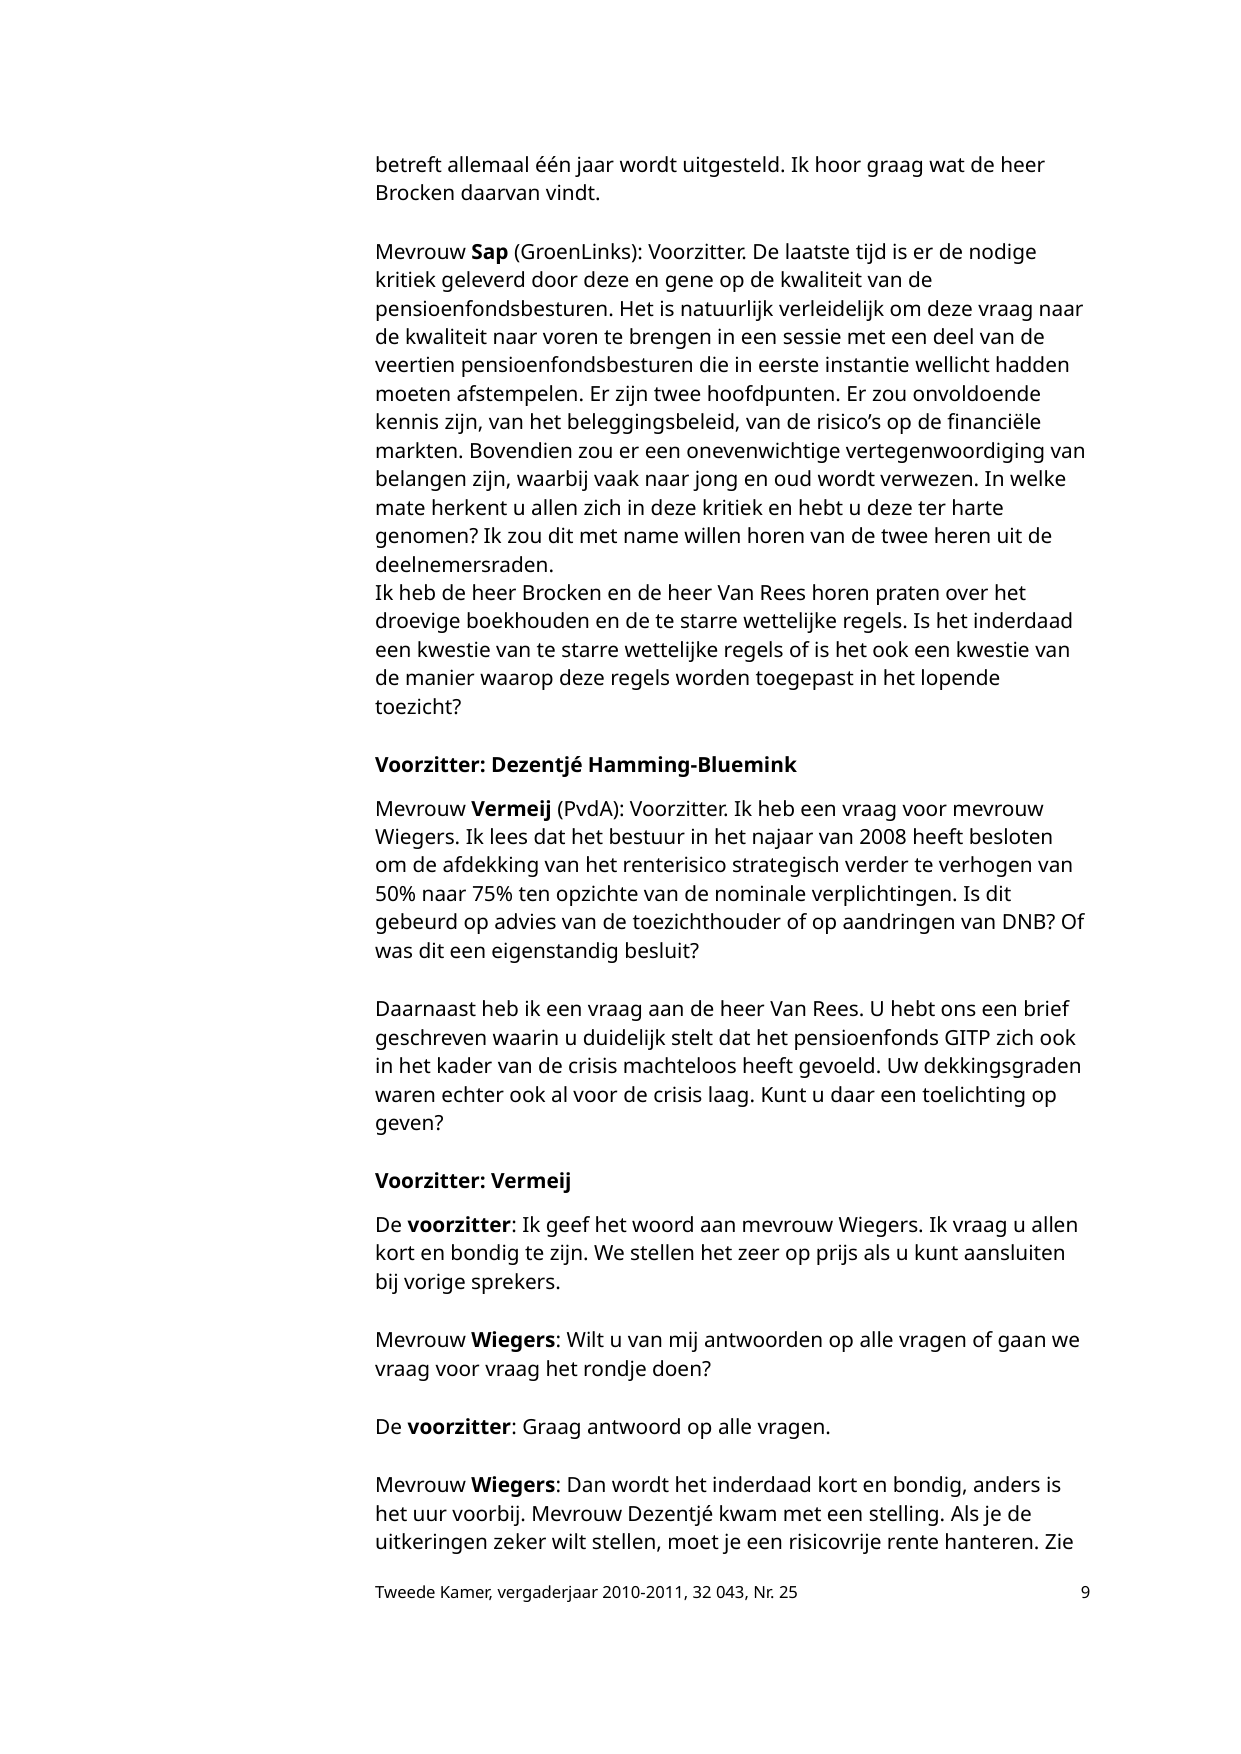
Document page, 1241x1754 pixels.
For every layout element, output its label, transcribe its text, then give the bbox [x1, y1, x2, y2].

text De voorzitter: Ik geef het woord aan mevrouw Wiegers. Ik vraag u allen kort en bondig te zijn. We stellen het zeer op prijs als u kunt aansluiten bij vorige sprekers. [375, 1210, 1090, 1295]
text Mevrouw Wiegers: Wilt u van mij antwoorden op alle vragen of gaan we vraag voor vraag het rondje doen? [375, 1325, 1090, 1382]
text Ik heb de heer Brocken en de heer Van Rees horen praten over het droevige boekhouden en de te starre wettelijke regels. Is het inderdaad een kwestie van te starre wettelijke regels of is het ook een kwestie van de manier waarop deze regels worden toegepast in het lopende toezicht? [375, 578, 1090, 720]
text Mevrouw Vermeij (PvdA): Voorzitter. Ik heb een vraag voor mevrouw Wiegers. Ik lees dat het bestuur in het najaar van 2008 heeft besloten om de afdekking van het renterisico strategisch verder te verhogen van 50% naar 75% ten opzichte van de nominale verplichtingen. Is dit gebeurd op advies van de toezichthouder of op aandringen van DNB? Of was dit een eigenstandig besluit? [375, 794, 1090, 964]
text betreft allemaal één jaar wordt uitgesteld. Ik hoor graag wat de heer Brocken daarvan vindt. [375, 150, 1090, 207]
text Voorzitter: Vermeij [375, 1167, 1090, 1195]
text Mevrouw Sap (GroenLinks): Voorzitter. De laatste tijd is er de nodige kritiek geleverd door deze en gene op de kwaliteit van de pensioenfondsbesturen. Het is natuurlijk verleidelijk om deze vraag naar de kwaliteit naar voren te brengen in een sessie met een deel van de veertien pensioenfondsbesturen die in eerste instantie wellicht hadden moeten afstempelen. Er zijn twee hoofdpunten. Er zou onvoldoende kennis zijn, van het beleggingsbeleid, van de risico’s op de financiële markten. Bovendien zou er een onevenwichtige vertegenwoordiging van belangen zijn, waarbij vaak naar jong en oud wordt verwezen. In welke mate herkent u allen zich in deze kritiek en hebt u deze ter harte genomen? Ik zou dit met name willen horen van de twee heren uit de deelnemersraden. [375, 237, 1090, 578]
text De voorzitter: Graag antwoord op alle vragen. [375, 1412, 1090, 1441]
text Mevrouw Wiegers: Dan wordt het inderdaad kort en bondig, anders is het uur voorbij. Mevrouw Dezentjé kwam met een stelling. Als je de uitkeringen zeker wilt stellen, moet je een risicovrije rente hanteren. Zie [375, 1471, 1090, 1556]
text Daarnaast heb ik een vraag aan de heer Van Rees. U hebt ons een brief geschreven waarin u duidelijk stelt dat het pensioenfonds GITP zich ook in het kader van de crisis machteloos heeft gevoeld. Uw dekkingsgraden waren echter ook al voor de crisis laag. Kunt u daar een toelichting op geven? [375, 994, 1090, 1137]
text Voorzitter: Dezentjé Hamming-Bluemink [375, 750, 1090, 779]
